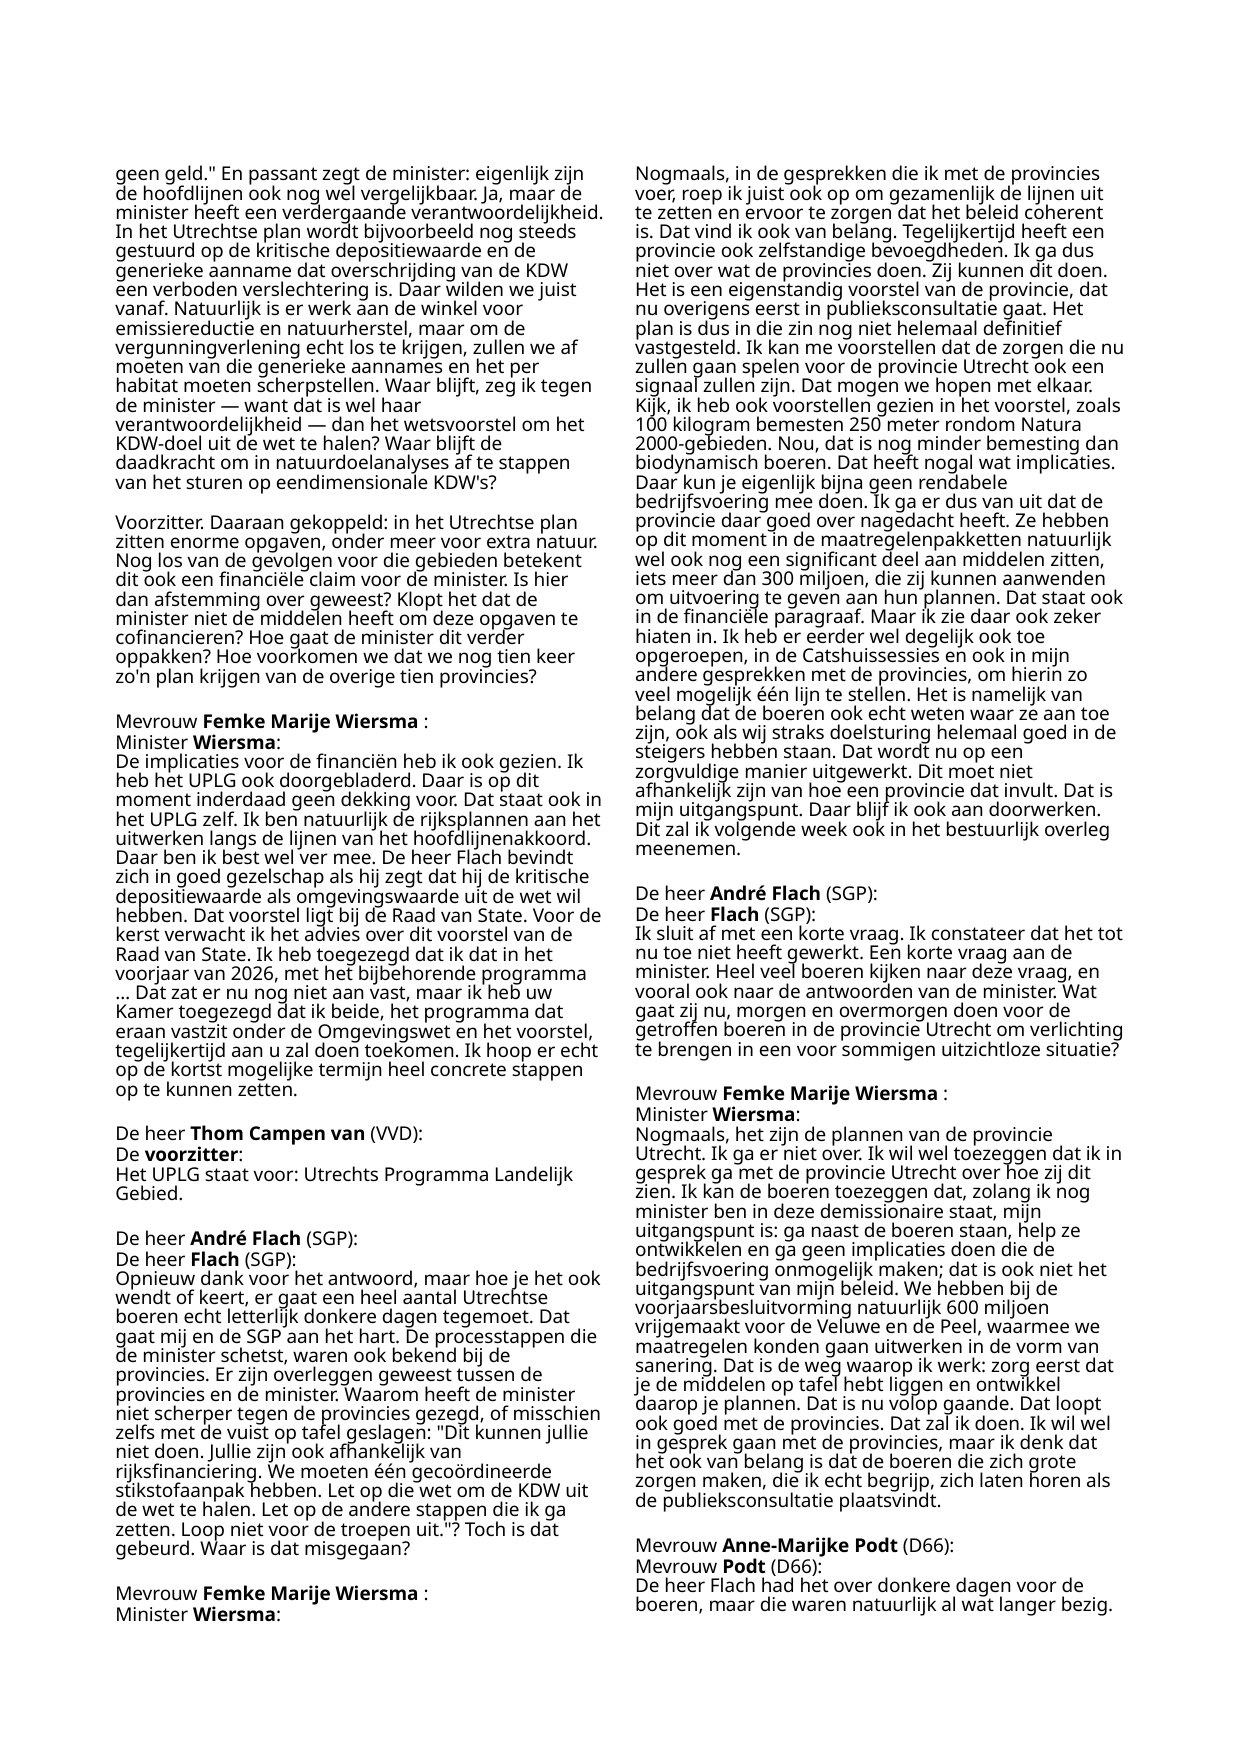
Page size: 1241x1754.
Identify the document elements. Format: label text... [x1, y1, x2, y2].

text Nogmaals, in de gesprekken die ik met de provincies voer, roep ik juist ook op om gezamenlijk de lijnen uit te zetten en ervoor te zorgen dat het beleid coherent is. Dat vind ik ook van belang. Tegelijkertijd heeft een provincie ook zelfstandige bevoegdheden. Ik ga dus niet over wat de provincies doen. Zij kunnen dit doen. Het is een eigenstandig voorstel van de provincie, dat nu overigens eerst in publieksconsultatie gaat. Het plan is dus in die zin nog niet helemaal definitief vastgesteld. Ik kan me voorstellen dat de zorgen die nu zullen gaan spelen voor de provincie Utrecht ook een signaal zullen zijn. Dat mogen we hopen met elkaar. Kijk, ik heb ook voorstellen gezien in het voorstel, zoals 100 kilogram bemesten 250 meter rondom Natura 2000-gebieden. Nou, dat is nog minder bemesting dan biodynamisch boeren. Dat heeft nogal wat implicaties. Daar kun je eigenlijk bijna geen rendabele bedrijfsvoering mee doen. Ik ga er dus van uit dat de provincie daar goed over nagedacht heeft. Ze hebben op dit moment in de maatregelenpakketten natuurlijk wel ook nog een significant deel aan middelen zitten, iets meer dan 300 miljoen, die zij kunnen aanwenden om uitvoering te geven aan hun plannen. Dat staat ook in de financiële paragraaf. Maar ik zie daar ook zeker hiaten in. Ik heb er eerder wel degelijk ook toe opgeroepen, in de Catshuissessies en ook in mijn andere gesprekken met de provincies, om hierin zo veel mogelijk één lijn te stellen. Het is namelijk van belang dat de boeren ook echt weten waar ze aan toe zijn, ook als wij straks doelsturing helemaal goed in de steigers hebben staan. Dat wordt nu op een zorgvuldige manier uitgewerkt. Dit moet niet afhankelijk zijn van hoe een provincie dat invult. Dat is mijn uitgangspunt. Daar blijf ik ook aan doorwerken. Dit zal ik volgende week ook in het bestuurlijk overleg meenemen. [635, 165, 1125, 859]
text De heer André Flach (SGP): [115, 1225, 605, 1251]
text De heer André Flach (SGP): [635, 880, 1125, 906]
text Voorzitter. Daaraan gekoppeld: in het Utrechtse plan zitten enorme opgaven, onder meer voor extra natuur. Nog los van de gevolgen voor die gebieden betekent dit ook een financiële claim voor de minister. Is hier dan afstemming over geweest? Klopt het dat de minister niet de middelen heeft om deze opgaven te cofinancieren? Hoe gaat de minister dit verder oppakken? Hoe voorkomen we dat we nog tien keer zo'n plan krijgen van de overige tien provincies? [115, 514, 605, 687]
text Mevrouw Podt (D66): [635, 1558, 1125, 1577]
text Opnieuw dank voor het antwoord, maar hoe je het ook wendt of keert, er gaat een heel aantal Utrechtse boeren echt letterlijk donkere dagen tegemoet. Dat gaat mij en de SGP aan het hart. De processtappen die de minister schetst, waren ook bekend bij de provincies. Er zijn overleggen geweest tussen de provincies en de minister. Waarom heeft de minister niet scherper tegen de provincies gezegd, of misschien zelfs met de vuist op tafel geslagen: "Dit kunnen jullie niet doen. Jullie zijn ook afhankelijk van rijksfinanciering. We moeten één gecoördineerde stikstofaanpak hebben. Let op die wet om de KDW uit de wet te halen. Let op de andere stappen die ik ga zetten. Loop niet voor de troepen uit."? Toch is dat gebeurd. Waar is dat misgegaan? [115, 1270, 605, 1559]
text De voorzitter: [115, 1146, 605, 1166]
text De heer Flach (SGP): [115, 1251, 605, 1270]
text Mevrouw Femke Marije Wiersma : [115, 708, 605, 734]
text Nogmaals, het zijn de plannen van de provincie Utrecht. Ik ga er niet over. Ik wil wel toezeggen dat ik in gesprek ga met de provincie Utrecht over hoe zij dit zien. Ik kan de boeren toezeggen dat, zolang ik nog minister ben in deze demissionaire staat, mijn uitgangspunt is: ga naast de boeren staan, help ze ontwikkelen en ga geen implicaties doen die de bedrijfsvoering onmogelijk maken; dat is ook niet het uitgangspunt van mijn beleid. We hebben bij de voorjaarsbesluitvorming natuurlijk 600 miljoen vrijgemaakt voor de Veluwe en de Peel, waarmee we maatregelen konden gaan uitwerken in de vorm van sanering. Dat is de weg waarop ik werk: zorg eerst dat je de middelen op tafel hebt liggen en ontwikkel daarop je plannen. Dat is nu volop gaande. Dat loopt ook goed met de provincies. Dat zal ik doen. Ik wil wel in gesprek gaan met de provincies, maar ik denk dat het ook van belang is dat de boeren die zich grote zorgen maken, die ik echt begrijp, zich laten horen als de publieksconsultatie plaatsvindt. [635, 1126, 1125, 1511]
text Ik sluit af met een korte vraag. Ik constateer dat het tot nu toe niet heeft gewerkt. Een korte vraag aan de minister. Heel veel boeren kijken naar deze vraag, en vooral ook naar de antwoorden van de minister. Wat gaat zij nu, morgen en overmorgen doen voor de getroffen boeren in de provincie Utrecht om verlichting te brengen in een voor sommigen uitzichtloze situatie? [635, 925, 1125, 1060]
text Minister Wiersma: [115, 1606, 605, 1625]
text Mevrouw Femke Marije Wiersma : [635, 1081, 1125, 1106]
text De heer Thom Campen van (VVD): [115, 1121, 605, 1146]
text Minister Wiersma: [635, 1106, 1125, 1126]
text De heer Flach had het over donkere dagen voor de boeren, maar die waren natuurlijk al wat langer bezig. [635, 1577, 1125, 1615]
text Het UPLG staat voor: Utrechts Programma Landelijk Gebied. [115, 1166, 605, 1204]
text Mevrouw Femke Marije Wiersma : [115, 1580, 605, 1606]
text Mevrouw Anne-Marijke Podt (D66): [635, 1532, 1125, 1558]
text De heer Flach (SGP): [635, 906, 1125, 925]
text De implicaties voor de financiën heb ik ook gezien. Ik heb het UPLG ook doorgebladerd. Daar is op dit moment inderdaad geen dekking voor. Dat staat ook in het UPLG zelf. Ik ben natuurlijk de rijksplannen aan het uitwerken langs de lijnen van het hoofdlijnenakkoord. Daar ben ik best wel ver mee. De heer Flach bevindt zich in goed gezelschap als hij zegt dat hij de kritische depositiewaarde als omgevingswaarde uit de wet wil hebben. Dat voorstel ligt bij de Raad van State. Voor de kerst verwacht ik het advies over dit voorstel van de Raad van State. Ik heb toegezegd dat ik dat in het voorjaar van 2026, met het bijbehorende programma … Dat zat er nu nog niet aan vast, maar ik heb uw Kamer toegezegd dat ik beide, het programma dat eraan vastzit onder de Omgevingswet en het voorstel, tegelijkertijd aan u zal doen toekomen. Ik hoop er echt op de kortst mogelijke termijn heel concrete stappen op te kunnen zetten. [115, 753, 605, 1100]
text geen geld." En passant zegt de minister: eigenlijk zijn de hoofdlijnen ook nog wel vergelijkbaar. Ja, maar de minister heeft een verdergaande verantwoordelijkheid. In het Utrechtse plan wordt bijvoorbeeld nog steeds gestuurd op de kritische depositiewaarde en de generieke aanname dat overschrijding van de KDW een verboden verslechtering is. Daar wilden we juist vanaf. Natuurlijk is er werk aan de winkel voor emissiereductie en natuurherstel, maar om de vergunningverlening echt los te krijgen, zullen we af moeten van die generieke aannames en het per habitat moeten scherpstellen. Waar blijft, zeg ik tegen de minister — want dat is wel haar verantwoordelijkheid — dan het wetsvoorstel om het KDW-doel uit de wet te halen? Waar blijft de daadkracht om in natuurdoelanalyses af te stappen van het sturen op eendimensionale KDW's? [115, 165, 605, 493]
text Minister Wiersma: [115, 734, 605, 753]
